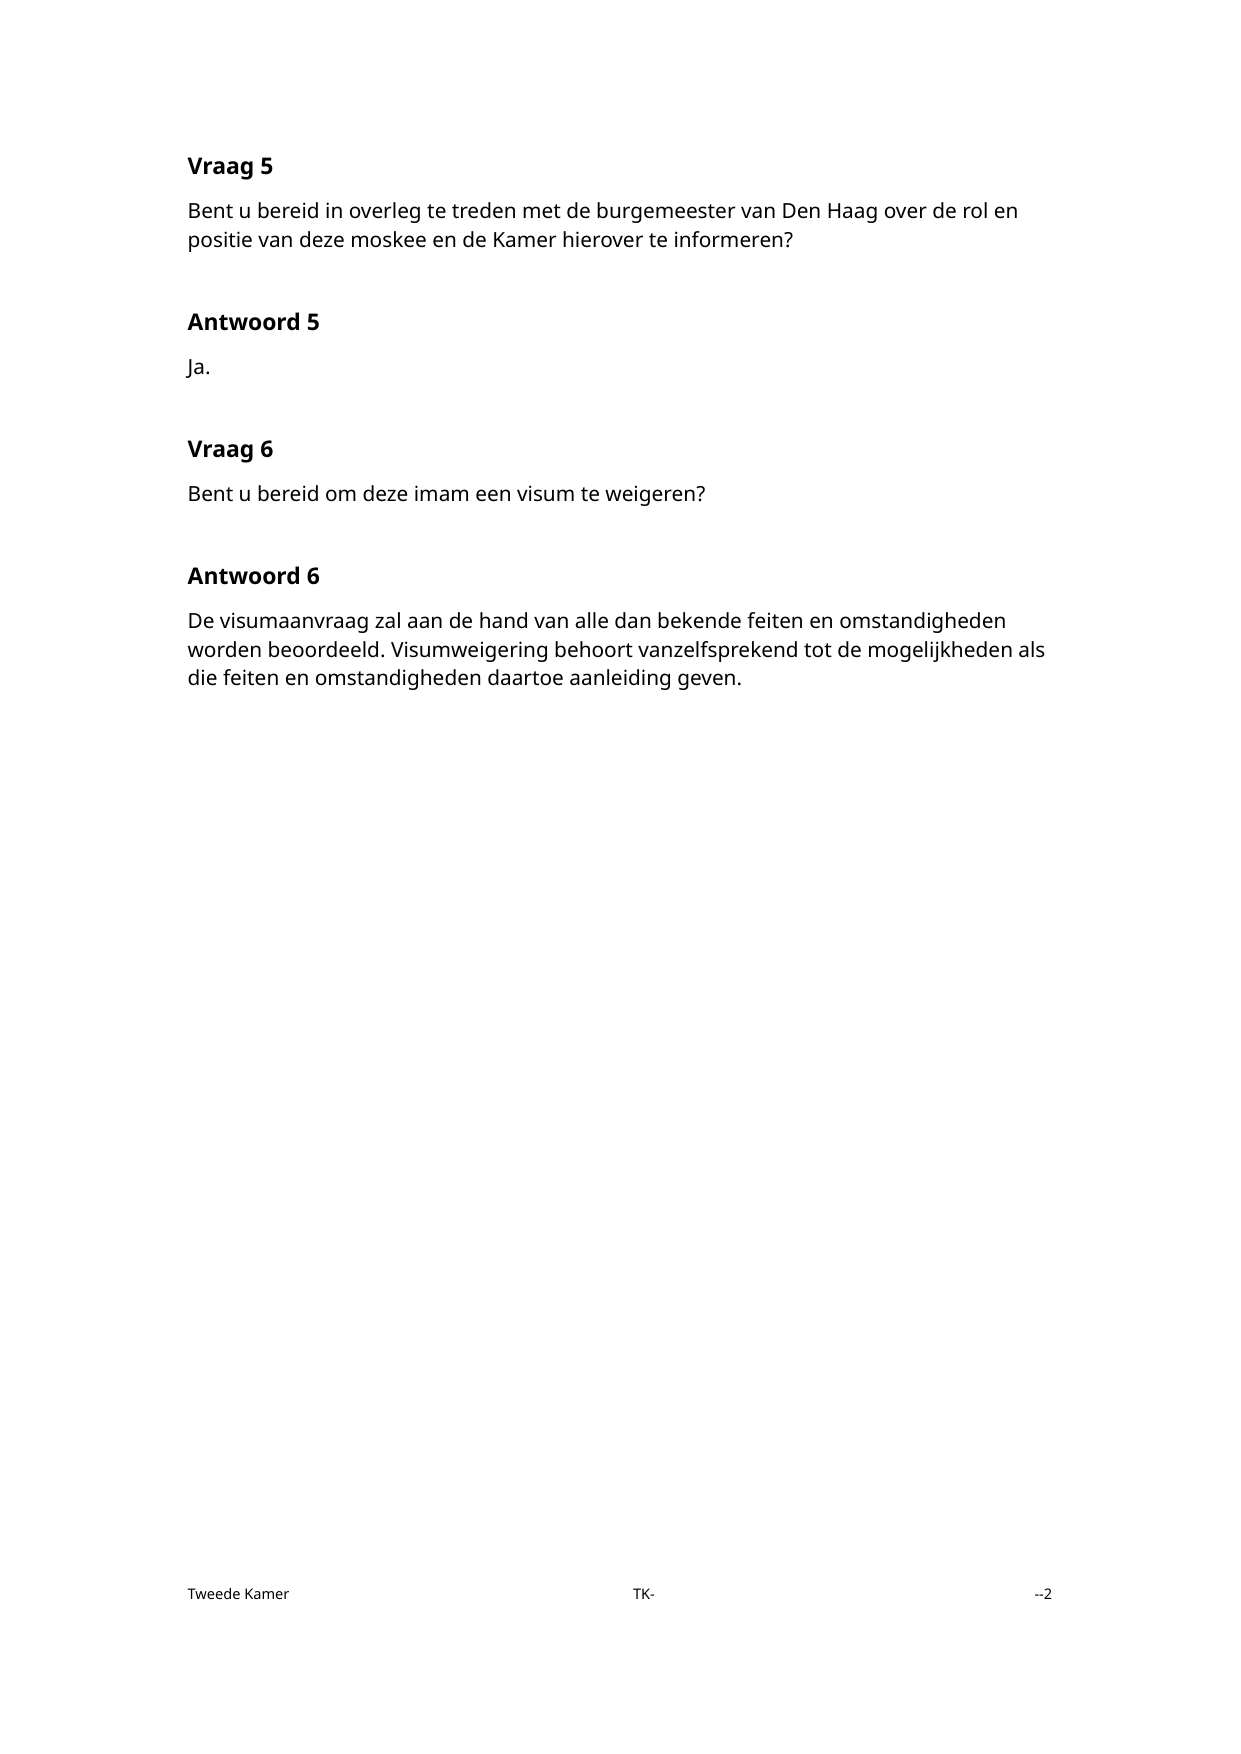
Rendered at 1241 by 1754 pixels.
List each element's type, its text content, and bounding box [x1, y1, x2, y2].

subtitle Vraag 6 [187, 433, 1053, 464]
subtitle Antwoord 6 [187, 560, 1053, 591]
text Ja. [187, 352, 1053, 380]
text Bent u bereid in overleg te treden met de burgemeester van Den Haag over de rol en positie van deze moskee en de Kamer hierover te informeren? [187, 196, 1053, 253]
subtitle Antwoord 5 [187, 306, 1053, 337]
text Bent u bereid om deze imam een visum te weigeren? [187, 479, 1053, 507]
text De visumaanvraag zal aan de hand van alle dan bekende feiten en omstandigheden worden beoordeeld. Visumweigering behoort vanzelfsprekend tot de mogelijkheden als die feiten en omstandigheden daartoe aanleiding geven. [187, 606, 1053, 692]
subtitle Vraag 5 [187, 150, 1053, 181]
